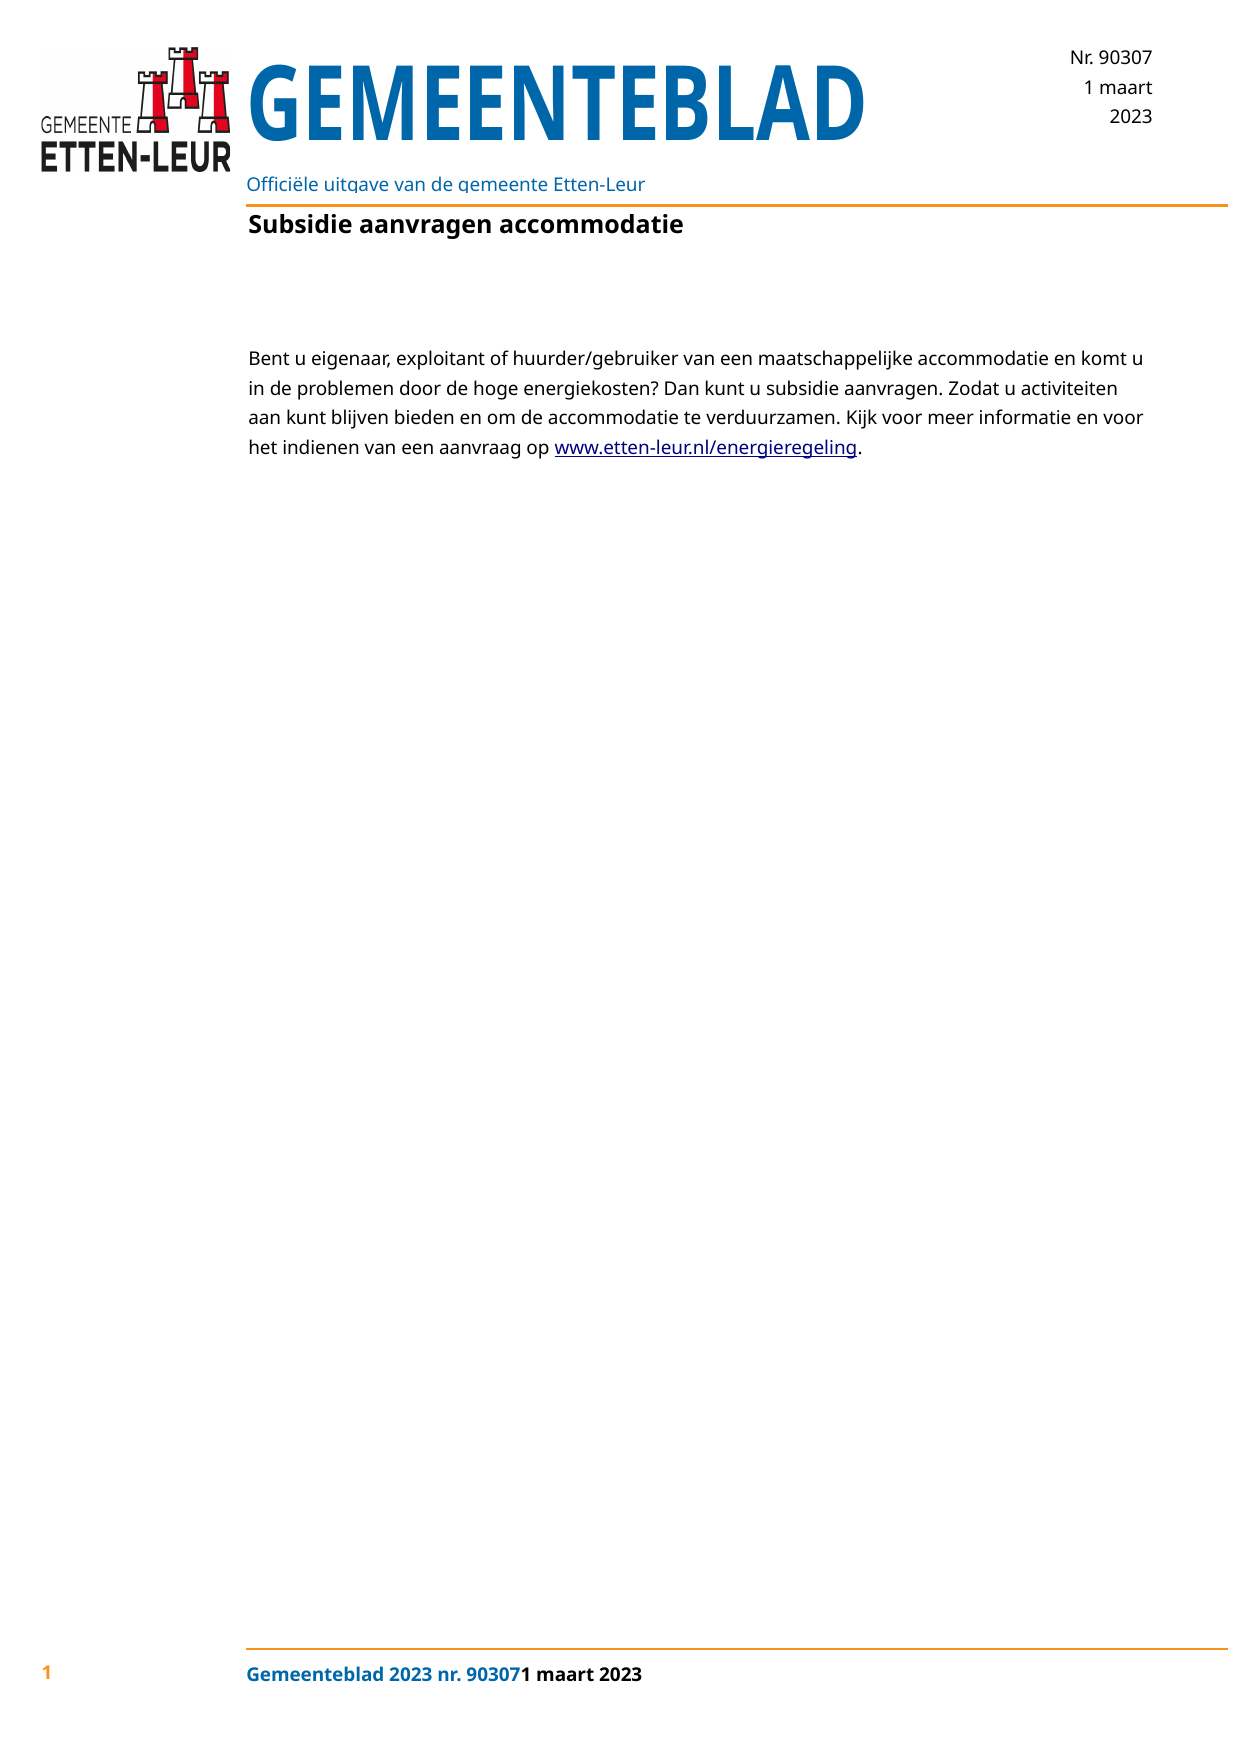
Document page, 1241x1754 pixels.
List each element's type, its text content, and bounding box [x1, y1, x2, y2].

picture [41, 47, 231, 172]
text Subsidie aanvragen accommodatie [248, 207, 1152, 241]
text Bent u eigenaar, exploitant of huurder/gebruiker van een maatschappelijke accommodatie en komt u in de problemen door de hoge energiekosten? Dan kunt u subsidie aanvragen. Zodat u activiteiten aan kunt blijven bieden en om de accommodatie te verduurzamen. Kijk voor meer informatie en voor het indienen van een aanvraag op www.etten-leur.nl/energieregeling. [248, 345, 1152, 460]
